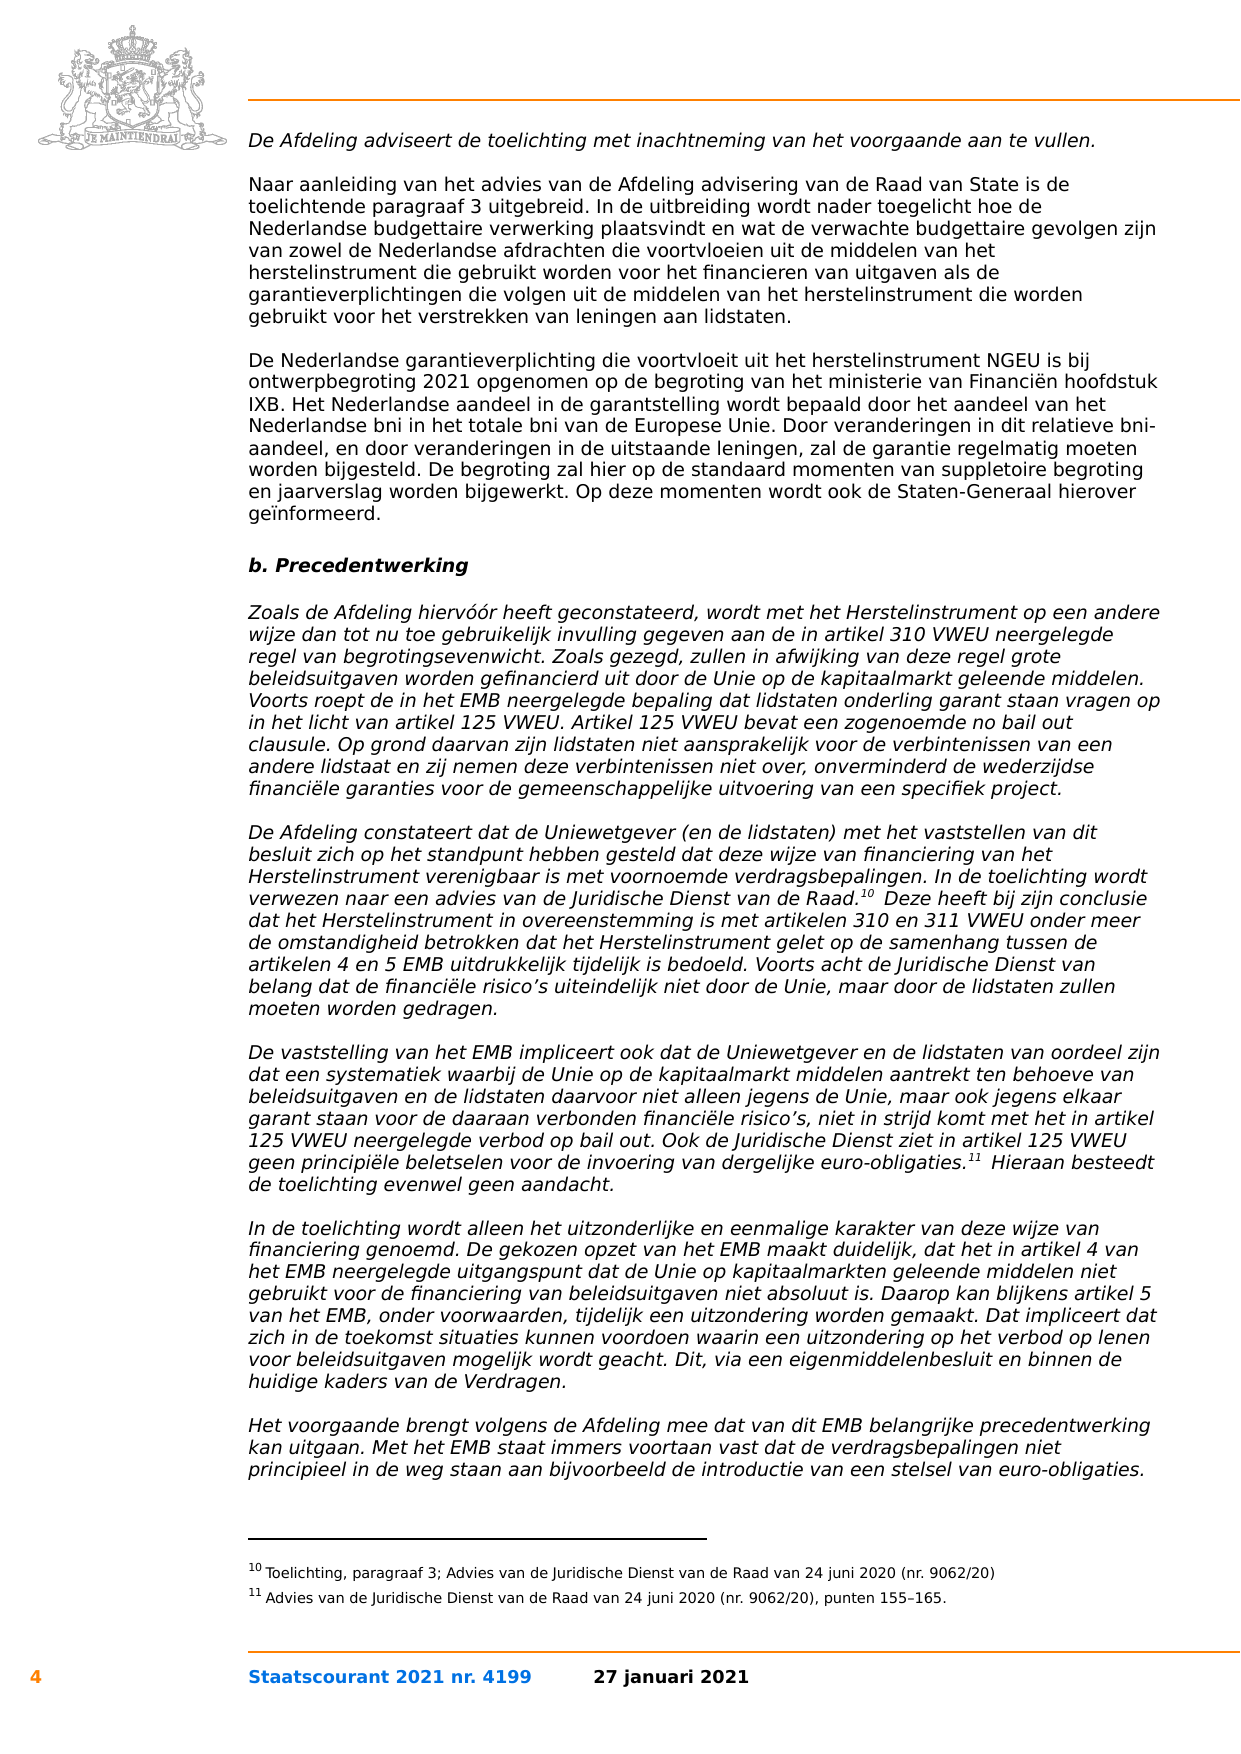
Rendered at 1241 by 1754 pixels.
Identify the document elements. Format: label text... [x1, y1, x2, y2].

text Het voorgaande brengt volgens de Afdeling mee dat van dit EMB belangrijke precedentwerking kan uitgaan. Met het EMB staat immers voortaan vast dat de verdragsbepalingen niet principieel in de weg staan aan bijvoorbeeld de introductie van een stelsel van euro-obligaties. [248, 1415, 1163, 1481]
text De Afdeling adviseert de toelichting met inachtneming van het voorgaande aan te vullen. [248, 130, 1163, 152]
text Naar aanleiding van het advies van de Afdeling advisering van de Raad van State is de toelichtende paragraaf 3 uitgebreid. In de uitbreiding wordt nader toegelicht hoe de Nederlandse budgettaire verwerking plaatsvindt en wat de verwachte budgettaire gevolgen zijn van zowel de Nederlandse afdrachten die voortvloeien uit de middelen van het herstelinstrument die gebruikt worden voor het financieren van uitgaven als de garantieverplichtingen die volgen uit de middelen van het herstelinstrument die worden gebruikt voor het verstrekken van leningen aan lidstaten. [248, 174, 1163, 328]
text Toelichting, paragraaf 3; Advies van de Juridische Dienst van de Raad van 24 juni 2020 (nr. 9062/20) [248, 1561, 1163, 1583]
text De Nederlandse garantieverplichting die voortvloeit uit het herstelinstrument NGEU is bij ontwerpbegroting 2021 opgenomen op de begroting van het ministerie van Financiën hoofdstuk IXB. Het Nederlandse aandeel in de garantstelling wordt bepaald door het aandeel van het Nederlandse bni in het totale bni van de Europese Unie. Door veranderingen in dit relatieve bni-aandeel, en door veranderingen in de uitstaande leningen, zal de garantie regelmatig moeten worden bijgesteld. De begroting zal hier op de standaard momenten van suppletoire begroting en jaarverslag worden bijgewerkt. Op deze momenten wordt ook de Staten-Generaal hierover geïnformeerd. [248, 349, 1163, 525]
text De vaststelling van het EMB impliceert ook dat de Uniewetgever en de lidstaten van oordeel zijn dat een systematiek waarbij de Unie op de kapitaalmarkt middelen aantrekt ten behoeve van beleidsuitgaven en de lidstaten daarvoor niet alleen jegens de Unie, maar ook jegens elkaar garant staan voor de daaraan verbonden financiële risico’s, niet in strijd komt met het in artikel 125 VWEU neergelegde verbod op bail out. Ook de Juridische Dienst ziet in artikel 125 VWEU geen principiële beletselen voor de invoering van dergelijke euro-obligaties. Hieraan besteedt de toelichting evenwel geen aandacht. [248, 1042, 1163, 1196]
text In de toelichting wordt alleen het uitzonderlijke en eenmalige karakter van deze wijze van financiering genoemd. De gekozen opzet van het EMB maakt duidelijk, dat het in artikel 4 van het EMB neergelegde uitgangspunt dat de Unie op kapitaalmarkten geleende middelen niet gebruikt voor de financiering van beleidsuitgaven niet absoluut is. Daarop kan blijkens artikel 5 van het EMB, onder voorwaarden, tijdelijk een uitzondering worden gemaakt. Dat impliceert dat zich in de toekomst situaties kunnen voordoen waarin een uitzondering op het verbod op lenen voor beleidsuitgaven mogelijk wordt geacht. Dit, via een eigenmiddelenbesluit en binnen de huidige kaders van de Verdragen. [248, 1217, 1163, 1393]
subtitle b. Precedentwerking [248, 555, 1163, 577]
picture [38, 25, 227, 150]
text Zoals de Afdeling hiervóór heeft geconstateerd, wordt met het Herstelinstrument op een andere wijze dan tot nu toe gebruikelijk invulling gegeven aan de in artikel 310 VWEU neergelegde regel van begrotingsevenwicht. Zoals gezegd, zullen in afwijking van deze regel grote beleidsuitgaven worden gefinancierd uit door de Unie op de kapitaalmarkt geleende middelen. Voorts roept de in het EMB neergelegde bepaling dat lidstaten onderling garant staan vragen op in het licht van artikel 125 VWEU. Artikel 125 VWEU bevat een zogenoemde no bail out clausule. Op grond daarvan zijn lidstaten niet aansprakelijk voor de verbintenissen van een andere lidstaat en zij nemen deze verbintenissen niet over, onverminderd de wederzijdse financiële garanties voor de gemeenschappelijke uitvoering van een specifiek project. [248, 602, 1163, 800]
text Advies van de Juridische Dienst van de Raad van 24 juni 2020 (nr. 9062/20), punten 155–165. [248, 1586, 1163, 1608]
text De Afdeling constateert dat de Uniewetgever (en de lidstaten) met het vaststellen van dit besluit zich op het standpunt hebben gesteld dat deze wijze van financiering van het Herstelinstrument verenigbaar is met voornoemde verdragsbepalingen. In de toelichting wordt verwezen naar een advies van de Juridische Dienst van de Raad. Deze heeft bij zijn conclusie dat het Herstelinstrument in overeenstemming is met artikelen 310 en 311 VWEU onder meer de omstandigheid betrokken dat het Herstelinstrument gelet op de samenhang tussen de artikelen 4 en 5 EMB uitdrukkelijk tijdelijk is bedoeld. Voorts acht de Juridische Dienst van belang dat de financiële risico’s uiteindelijk niet door de Unie, maar door de lidstaten zullen moeten worden gedragen. [248, 822, 1163, 1020]
